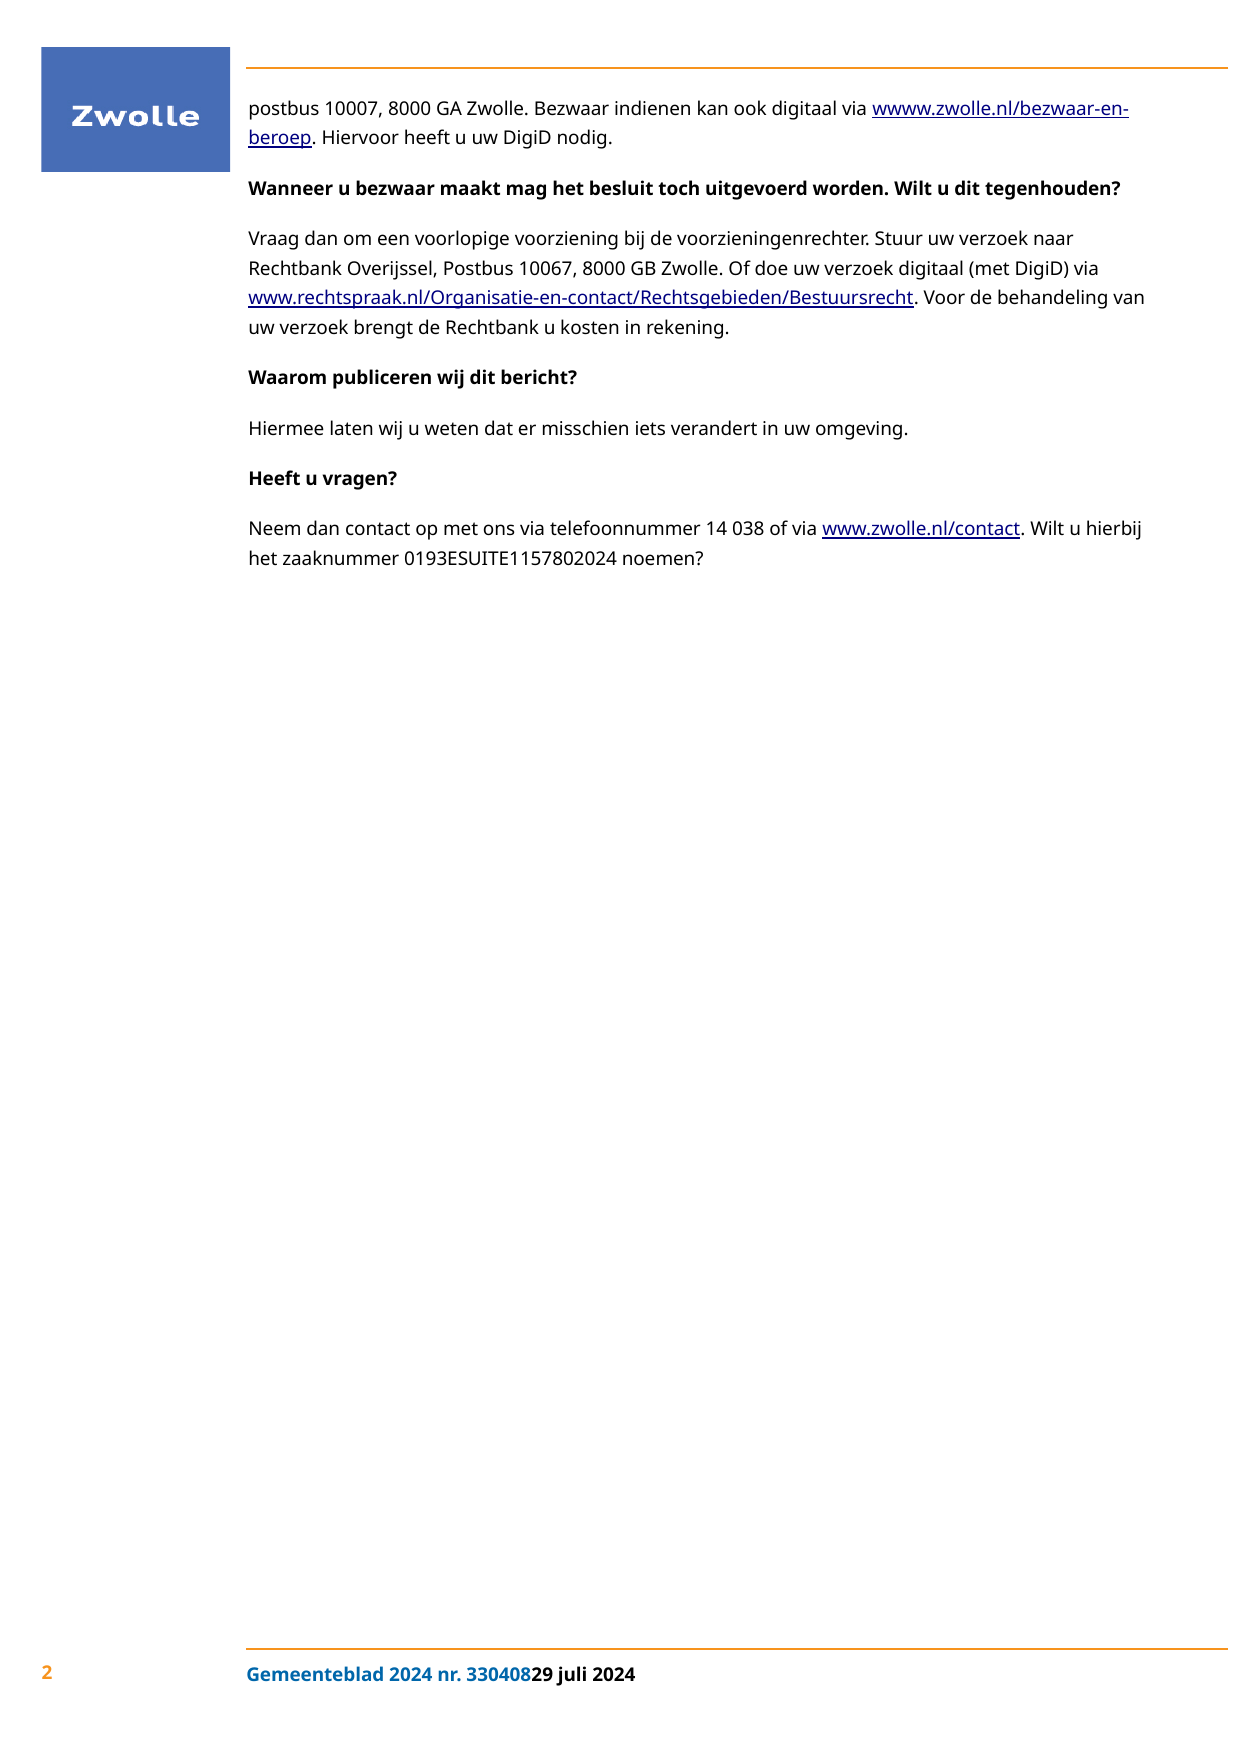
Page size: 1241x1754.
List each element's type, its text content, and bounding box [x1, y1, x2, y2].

text postbus 10007, 8000 GA Zwolle. Bezwaar indienen kan ook digitaal via wwww.zwolle.nl/bezwaar-en-beroep. Hiervoor heeft u uw DigiD nodig. [248, 95, 1152, 150]
text Heeft u vragen? [248, 465, 1152, 491]
text Wanneer u bezwaar maakt mag het besluit toch uitgevoerd worden. Wilt u dit tegenhouden? [248, 175, 1152, 201]
picture [41, 47, 231, 172]
text Neem dan contact op met ons via telefoonnummer 14 038 of via www.zwolle.nl/contact. Wilt u hierbij het zaaknummer 0193ESUITE1157802024 noemen? [248, 516, 1152, 571]
text Waarom publiceren wij dit bericht? [248, 364, 1152, 390]
text Vraag dan om een voorlopige voorziening bij de voorzieningenrechter. Stuur uw verzoek naar Rechtbank Overijssel, Postbus 10067, 8000 GB Zwolle. Of doe uw verzoek digitaal (met DigiD) via www.rechtspraak.nl/Organisatie-en-contact/Rechtsgebieden/Bestuursrecht. Voor de behandeling van uw verzoek brengt de Rechtbank u kosten in rekening. [248, 225, 1152, 340]
text Hiermee laten wij u weten dat er misschien iets verandert in uw omgeving. [248, 415, 1152, 441]
